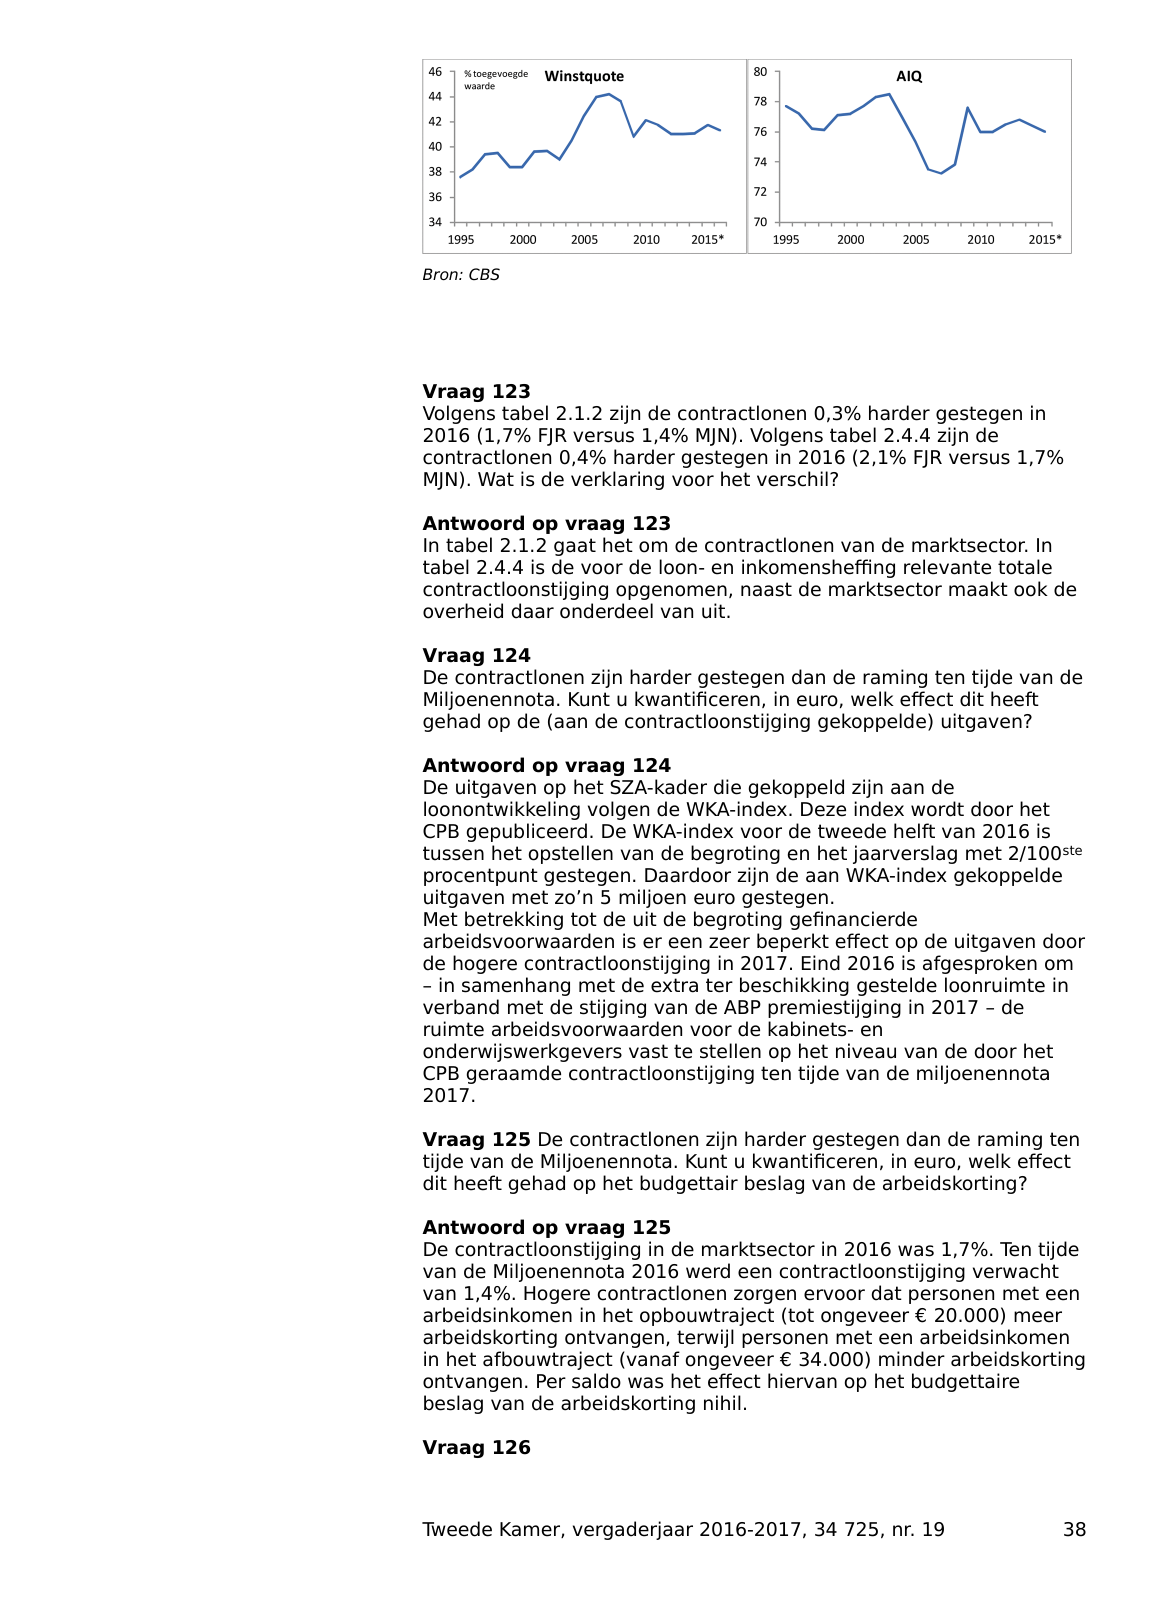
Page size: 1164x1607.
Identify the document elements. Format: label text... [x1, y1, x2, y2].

text De contractlonen zijn harder gestegen dan de raming ten tijde van de Miljoenennota. Kunt u kwantificeren, in euro, welk effect dit heeft gehad op de (aan de contractloonstijging gekoppelde) uitgaven? [422, 667, 1087, 733]
text Antwoord op vraag 123 [422, 513, 1087, 535]
text Vraag 125 De contractlonen zijn harder gestegen dan de raming ten tijde van de Miljoenennota. Kunt u kwantificeren, in euro, welk effect dit heeft gehad op het budgettair beslag van de arbeidskorting? [422, 1129, 1087, 1195]
text In tabel 2.1.2 gaat het om de contractlonen van de marktsector. In tabel 2.4.4 is de voor de loon- en inkomensheffing relevante totale contractloonstijging opgenomen, naast de marktsector maakt ook de overheid daar onderdeel van uit. [422, 535, 1087, 623]
text De contractloonstijging in de marktsector in 2016 was 1,7%. Ten tijde van de Miljoenennota 2016 werd een contractloonstijging verwacht van 1,4%. Hogere contractlonen zorgen ervoor dat personen met een arbeidsinkomen in het opbouwtraject (tot ongeveer € 20.000) meer arbeidskorting ontvangen, terwijl personen met een arbeidsinkomen in het afbouwtraject (vanaf ongeveer € 34.000) minder arbeidskorting ontvangen. Per saldo was het effect hiervan op het budgettaire beslag van de arbeidskorting nihil. [422, 1239, 1087, 1415]
text Volgens tabel 2.1.2 zijn de contractlonen 0,3% harder gestegen in 2016 (1,7% FJR versus 1,4% MJN). Volgens tabel 2.4.4 zijn de contractlonen 0,4% harder gestegen in 2016 (2,1% FJR versus 1,7% MJN). Wat is de verklaring voor het verschil? [422, 403, 1087, 491]
text Vraag 123 [422, 381, 1087, 403]
text Met betrekking tot de uit de begroting gefinancierde arbeidsvoorwaarden is er een zeer beperkt effect op de uitgaven door de hogere contractloonstijging in 2017. Eind 2016 is afgesproken om – in samenhang met de extra ter beschikking gestelde loonruimte in verband met de stijging van de ABP premiestijging in 2017 – de ruimte arbeidsvoorwaarden voor de kabinets- en onderwijswerkgevers vast te stellen op het niveau van de door het CPB geraamde contractloonstijging ten tijde van de miljoenennota 2017. [422, 909, 1087, 1107]
picture [422, 59, 1072, 254]
text Antwoord op vraag 124 [422, 755, 1087, 777]
text De uitgaven op het SZA-kader die gekoppeld zijn aan de loonontwikkeling volgen de WKA-index. Deze index wordt door het CPB gepubliceerd. De WKA-index voor de tweede helft van 2016 is tussen het opstellen van de begroting en het jaarverslag met 2/100ste procentpunt gestegen. Daardoor zijn de aan WKA-index gekoppelde uitgaven met zo’n 5 miljoen euro gestegen. [422, 777, 1087, 909]
text Vraag 124 [422, 645, 1087, 667]
text Vraag 126 [422, 1437, 1087, 1459]
text Bron: CBS [422, 266, 1072, 284]
text Antwoord op vraag 125 [422, 1217, 1087, 1239]
